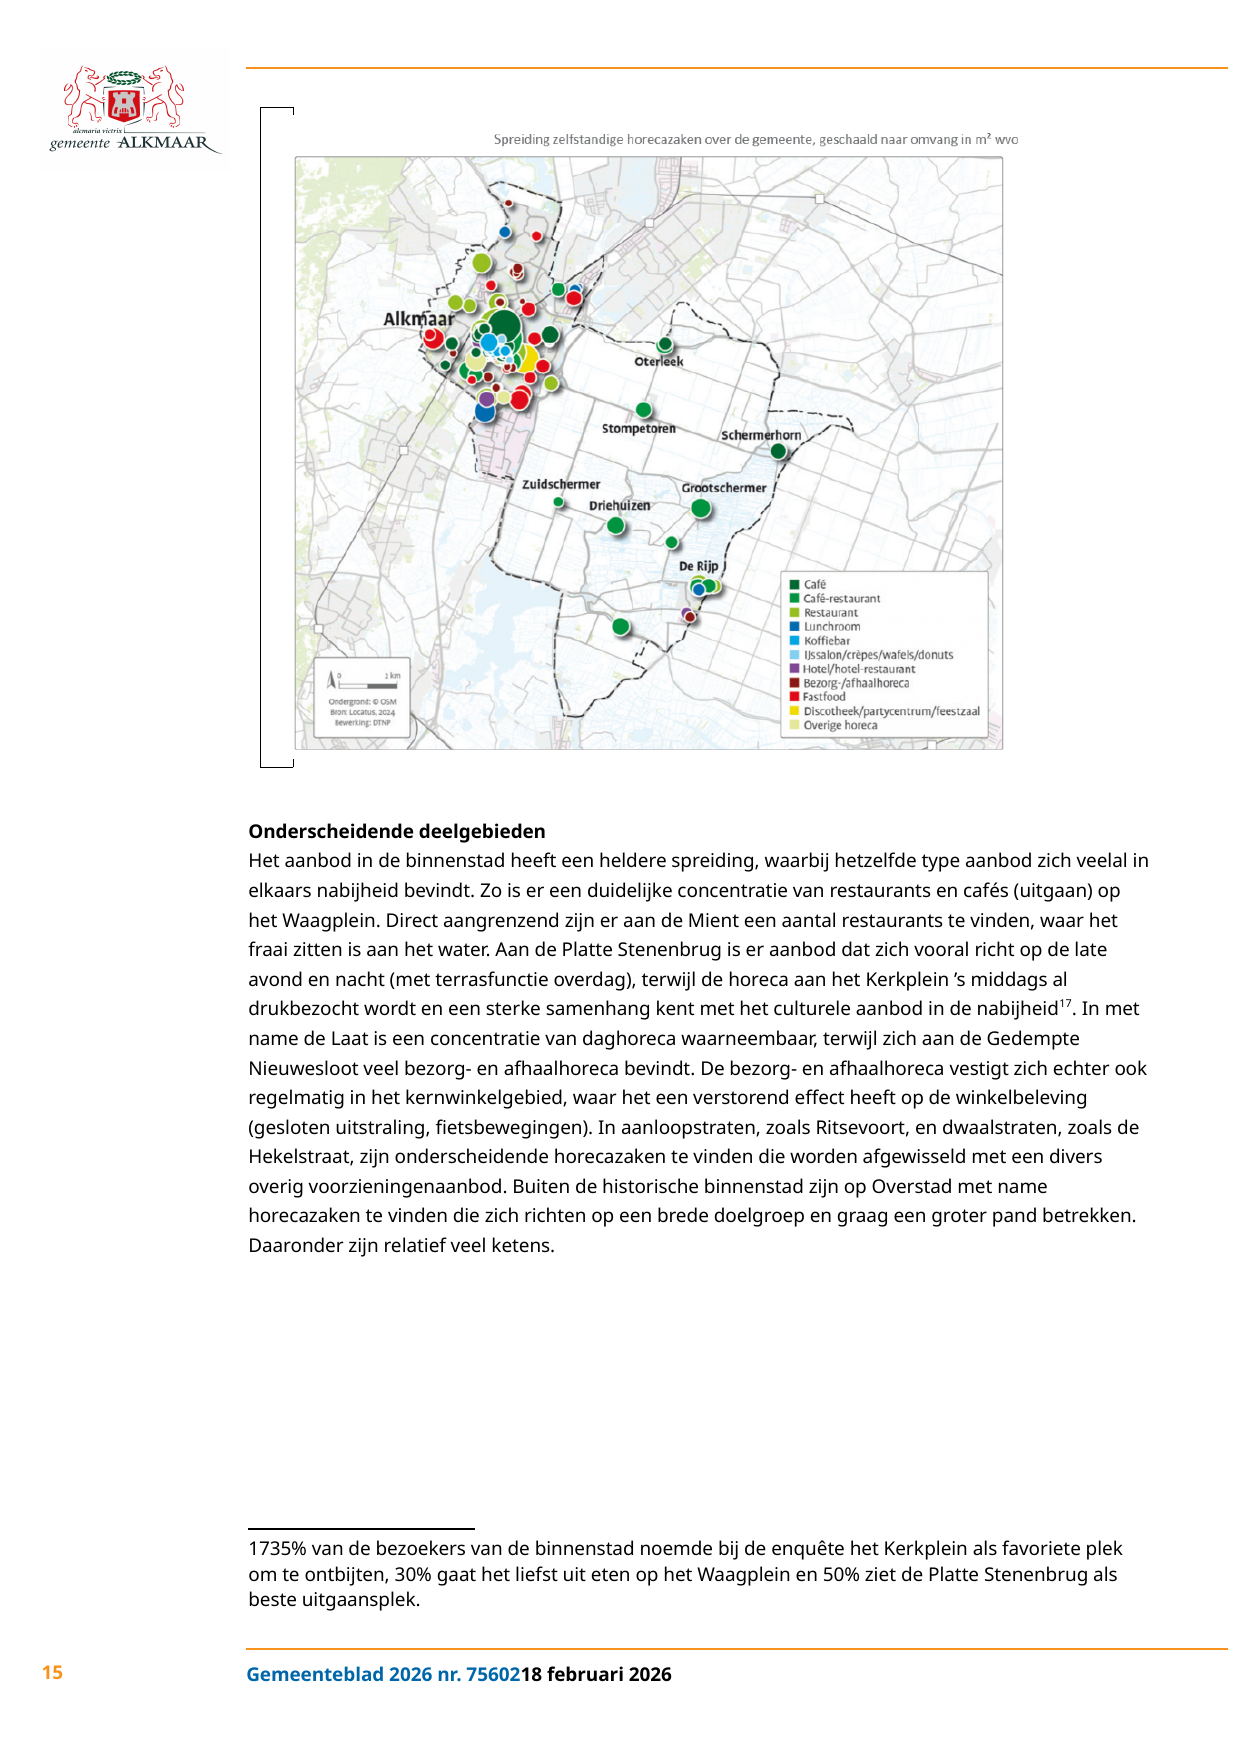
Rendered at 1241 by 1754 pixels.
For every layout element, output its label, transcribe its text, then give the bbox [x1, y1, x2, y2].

text Het aanbod in de binnenstad heeft een heldere spreiding, waarbij hetzelfde type aanbod zich veelal in elkaars nabijheid bevindt. Zo is er een duidelijke concentratie van restaurants en cafés (uitgaan) op het Waagplein. Direct aangrenzend zijn er aan de Mient een aantal restaurants te vinden, waar het fraai zitten is aan het water. Aan de Platte Stenenbrug is er aanbod dat zich vooral richt op de late avond en nacht (met terrasfunctie overdag), terwijl de horeca aan het Kerkplein ’s middags al drukbezocht wordt en een sterke samenhang kent met het culturele aanbod in de nabijheid. In met name de Laat is een concentratie van daghoreca waarneembaar, terwijl zich aan de Gedempte Nieuwesloot veel bezorg- en afhaalhoreca bevindt. De bezorg- en afhaalhoreca vestigt zich echter ook regelmatig in het kernwinkelgebied, waar het een verstorend effect heeft op de winkelbeleving (gesloten uitstraling, fietsbewegingen). In aanloopstraten, zoals Ritsevoort, en dwaalstraten, zoals de Hekelstraat, zijn onderscheidende horecazaken te vinden die worden afgewisseld met een divers overig voorzieningenaanbod. Buiten de historische binnenstad zijn op Overstad met name horecazaken te vinden die zich richten op een brede doelgroep en graag een groter pand betrekken. Daaronder zijn relatief veel ketens. [248, 848, 1152, 1258]
picture [41, 47, 231, 172]
text Onderscheidende deelgebieden [248, 818, 1152, 844]
picture [268, 115, 1037, 759]
text 35% van de bezoekers van de binnenstad noemde bij de enquête het Kerk­­plein als favoriete plek om te ontbijten, 30% gaat het liefst uit eten op het Waagplein en 50% ziet de Platte Stenenbrug als beste uitgaansplek. [248, 1535, 1152, 1612]
